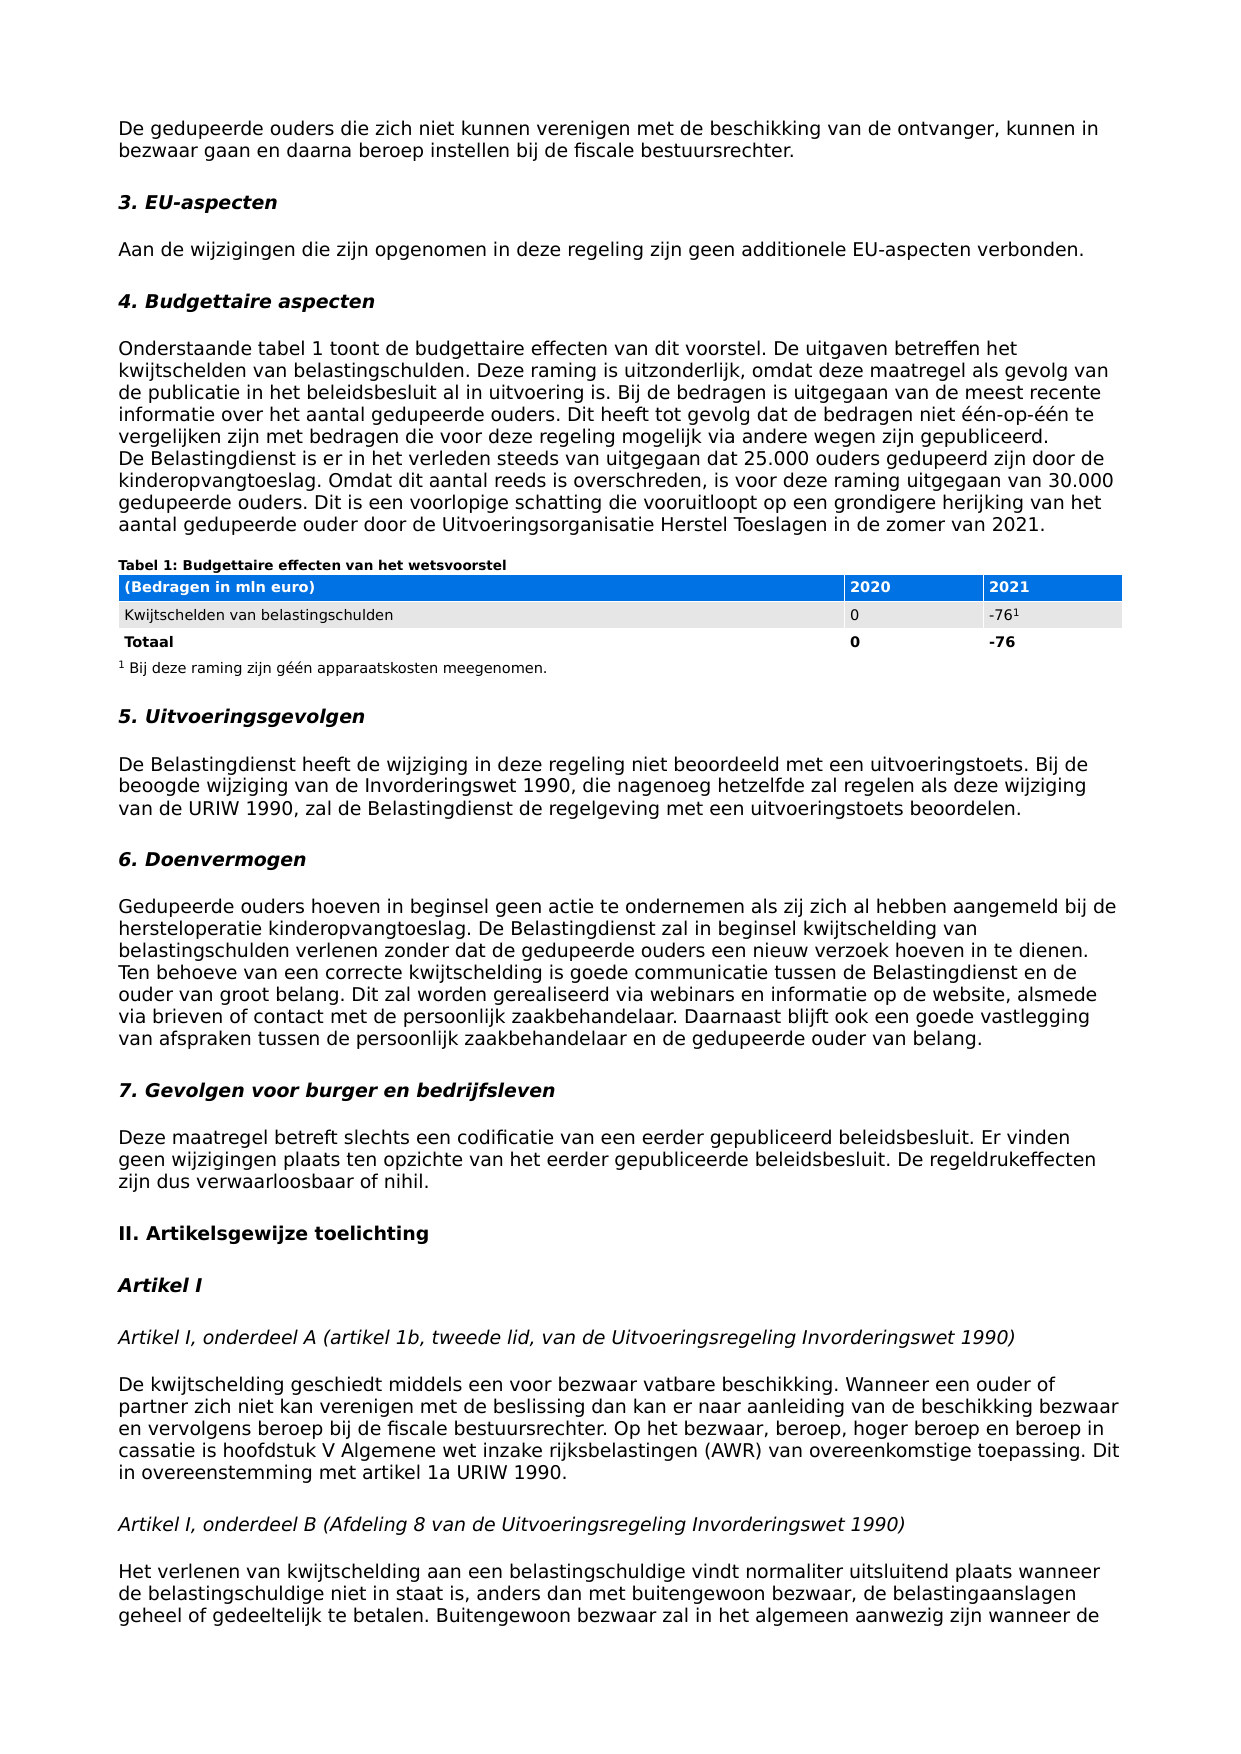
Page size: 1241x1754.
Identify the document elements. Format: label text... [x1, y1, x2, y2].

subtitle Artikel I [118, 1275, 1122, 1297]
subtitle II. Artikelsgewijze toelichting [118, 1223, 1122, 1245]
table_cell 2021 [984, 575, 1122, 601]
subtitle 3. EU-aspecten [118, 192, 1122, 214]
table_cell (Bedragen in mln euro) [119, 575, 844, 601]
table_cell 1 Bij deze raming zijn géén apparaatskosten meegenomen. [118, 657, 1122, 676]
text Deze maatregel betreft slechts een codificatie van een eerder gepubliceerd beleidsbesluit. Er vinden geen wijzigingen plaats ten opzichte van het eerder gepubliceerde beleidsbesluit. De regeldrukeffecten zijn dus verwaarloosbaar of nihil. [118, 1127, 1122, 1193]
table_cell Totaal [119, 629, 844, 656]
text De Belastingdienst heeft de wijziging in deze regeling niet beoordeeld met een uitvoeringstoets. Bij de beoogde wijziging van de Invorderingswet 1990, die nagenoeg hetzelfde zal regelen als deze wijziging van de URIW 1990, zal de Belastingdienst de regelgeving met een uitvoeringstoets beoordelen. [118, 753, 1122, 819]
table_cell 0 [845, 629, 983, 656]
subtitle Artikel I, onderdeel A (artikel 1b, tweede lid, van de Uitvoeringsregeling Invorderingswet 1990) [118, 1327, 1122, 1349]
text De Belastingdienst is er in het verleden steeds van uitgegaan dat 25.000 ouders gedupeerd zijn door de kinderopvangtoeslag. Omdat dit aantal reeds is overschreden, is voor deze raming uitgegaan van 30.000 gedupeerde ouders. Dit is een voorlopige schatting die vooruitloopt op een grondigere herijking van het aantal gedupeerde ouder door de Uitvoeringsorganisatie Herstel Toeslagen in de zomer van 2021. [118, 448, 1122, 536]
subtitle 7. Gevolgen voor burger en bedrijfsleven [118, 1080, 1122, 1102]
subtitle 4. Budgettaire aspecten [118, 291, 1122, 313]
subtitle 6. Doenvermogen [118, 849, 1122, 871]
subtitle Artikel I, onderdeel B (Afdeling 8 van de Uitvoeringsregeling Invorderingswet 1990) [118, 1514, 1122, 1536]
table_cell -76 [984, 629, 1122, 656]
table_cell -761 [984, 602, 1122, 628]
text De gedupeerde ouders die zich niet kunnen verenigen met de beschikking van de ontvanger, kunnen in bezwaar gaan en daarna beroep instellen bij de fiscale bestuursrechter. [118, 118, 1122, 162]
text Gedupeerde ouders hoeven in beginsel geen actie te ondernemen als zij zich al hebben aangemeld bij de hersteloperatie kinderopvangtoeslag. De Belastingdienst zal in beginsel kwijtschelding van belastingschulden verlenen zonder dat de gedupeerde ouders een nieuw verzoek hoeven in te dienen. Ten behoeve van een correcte kwijtschelding is goede communicatie tussen de Belastingdienst en de ouder van groot belang. Dit zal worden gerealiseerd via webinars en informatie op de website, alsmede via brieven of contact met de persoonlijk zaakbehandelaar. Daarnaast blijft ook een goede vastlegging van afspraken tussen de persoonlijk zaakbehandelaar en de gedupeerde ouder van belang. [118, 896, 1122, 1050]
table_cell 2020 [845, 575, 983, 601]
text Aan de wijzigingen die zijn opgenomen in deze regeling zijn geen additionele EU-aspecten verbonden. [118, 239, 1122, 261]
text Onderstaande tabel 1 toont de budgettaire effecten van dit voorstel. De uitgaven betreffen het kwijtschelden van belastingschulden. Deze raming is uitzonderlijk, omdat deze maatregel als gevolg van de publicatie in het beleidsbesluit al in uitvoering is. Bij de bedragen is uitgegaan van de meest recente informatie over het aantal gedupeerde ouders. Dit heeft tot gevolg dat de bedragen niet één-op-één te vergelijken zijn met bedragen die voor deze regeling mogelijk via andere wegen zijn gepubliceerd. [118, 338, 1122, 448]
text Het verlenen van kwijtschelding aan een belastingschuldige vindt normaliter uitsluitend plaats wanneer de belastingschuldige niet in staat is, anders dan met buitengewoon bezwaar, de belastingaanslagen geheel of gedeeltelijk te betalen. Buitengewoon bezwaar zal in het algemeen aanwezig zijn wanneer de [118, 1561, 1122, 1627]
table_cell Kwijtschelden van belastingschulden [119, 602, 844, 628]
table_header Tabel 1: Budgettaire effecten van het wetsvoorstel [118, 558, 1122, 573]
text De kwijtschelding geschiedt middels een voor bezwaar vatbare beschikking. Wanneer een ouder of partner zich niet kan verenigen met de beslissing dan kan er naar aanleiding van de beschikking bezwaar en vervolgens beroep bij de fiscale bestuursrechter. Op het bezwaar, beroep, hoger beroep en beroep in cassatie is hoofdstuk V Algemene wet inzake rijksbelastingen (AWR) van overeenkomstige toepassing. Dit in overeenstemming met artikel 1a URIW 1990. [118, 1374, 1122, 1484]
table_cell 0 [845, 602, 983, 628]
subtitle 5. Uitvoeringsgevolgen [118, 706, 1122, 728]
